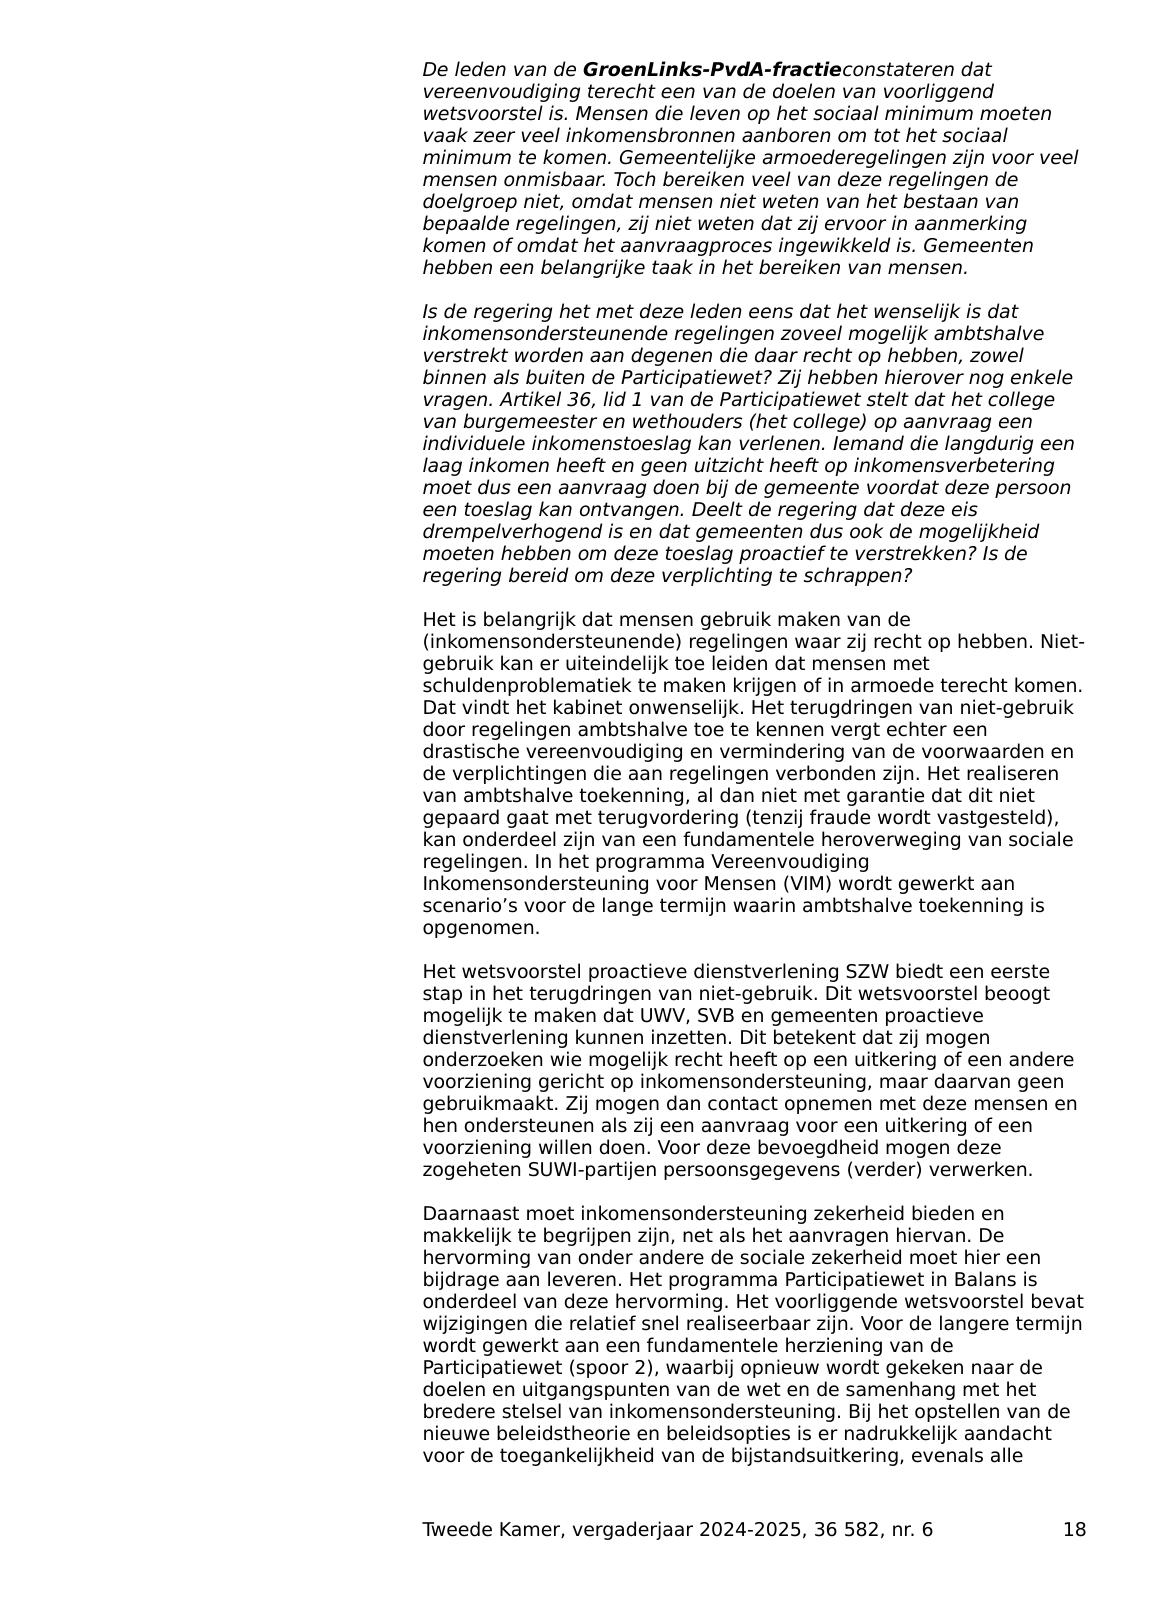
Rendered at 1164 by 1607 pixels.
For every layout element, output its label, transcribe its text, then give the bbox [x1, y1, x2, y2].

text Het is belangrijk dat mensen gebruik maken van de (inkomensondersteunende) regelingen waar zij recht op hebben. Niet-gebruik kan er uiteindelijk toe leiden dat mensen met schuldenproblematiek te maken krijgen of in armoede terecht komen. Dat vindt het kabinet onwenselijk. Het terugdringen van niet-gebruik door regelingen ambtshalve toe te kennen vergt echter een drastische vereenvoudiging en vermindering van de voorwaarden en de verplichtingen die aan regelingen verbonden zijn. Het realiseren van ambtshalve toekenning, al dan niet met garantie dat dit niet gepaard gaat met terugvordering (tenzij fraude wordt vastgesteld), kan onderdeel zijn van een fundamentele heroverweging van sociale regelingen. In het programma Vereenvoudiging Inkomensondersteuning voor Mensen (VIM) wordt gewerkt aan scenario’s voor de lange termijn waarin ambtshalve toekenning is opgenomen. [422, 609, 1087, 939]
text Is de regering het met deze leden eens dat het wenselijk is dat inkomensondersteunende regelingen zoveel mogelijk ambtshalve verstrekt worden aan degenen die daar recht op hebben, zowel binnen als buiten de Participatiewet? Zij hebben hierover nog enkele vragen. Artikel 36, lid 1 van de Participatiewet stelt dat het college van burgemeester en wethouders (het college) op aanvraag een individuele inkomenstoeslag kan verlenen. Iemand die langdurig een laag inkomen heeft en geen uitzicht heeft op inkomensverbetering moet dus een aanvraag doen bij de gemeente voordat deze persoon een toeslag kan ontvangen. Deelt de regering dat deze eis drempelverhogend is en dat gemeenten dus ook de mogelijkheid moeten hebben om deze toeslag proactief te verstrekken? Is de regering bereid om deze verplichting te schrappen? [422, 301, 1087, 587]
text Het wetsvoorstel proactieve dienstverlening SZW biedt een eerste stap in het terugdringen van niet-gebruik. Dit wetsvoorstel beoogt mogelijk te maken dat UWV, SVB en gemeenten proactieve dienstverlening kunnen inzetten. Dit betekent dat zij mogen onderzoeken wie mogelijk recht heeft op een uitkering of een andere voorziening gericht op inkomensondersteuning, maar daarvan geen gebruikmaakt. Zij mogen dan contact opnemen met deze mensen en hen ondersteunen als zij een aanvraag voor een uitkering of een voorziening willen doen. Voor deze bevoegdheid mogen deze zogeheten SUWI-partijen persoonsgegevens (verder) verwerken. [422, 961, 1087, 1181]
text Daarnaast moet inkomensondersteuning zekerheid bieden en makkelijk te begrijpen zijn, net als het aanvragen hiervan. De hervorming van onder andere de sociale zekerheid moet hier een bijdrage aan leveren. Het programma Participatiewet in Balans is onderdeel van deze hervorming. Het voorliggende wetsvoorstel bevat wijzigingen die relatief snel realiseerbaar zijn. Voor de langere termijn wordt gewerkt aan een fundamentele herziening van de Participatiewet (spoor 2), waarbij opnieuw wordt gekeken naar de doelen en uitgangspunten van de wet en de samenhang met het bredere stelsel van inkomensondersteuning. Bij het opstellen van de nieuwe beleidstheorie en beleidsopties is er nadrukkelijk aandacht voor de toegankelijkheid van de bijstandsuitkering, evenals alle [422, 1203, 1087, 1467]
text De leden van de GroenLinks-PvdA-fractieconstateren dat vereenvoudiging terecht een van de doelen van voorliggend wetsvoorstel is. Mensen die leven op het sociaal minimum moeten vaak zeer veel inkomensbronnen aanboren om tot het sociaal minimum te komen. Gemeentelijke armoederegelingen zijn voor veel mensen onmisbaar. Toch bereiken veel van deze regelingen de doelgroep niet, omdat mensen niet weten van het bestaan van bepaalde regelingen, zij niet weten dat zij ervoor in aanmerking komen of omdat het aanvraagproces ingewikkeld is. Gemeenten hebben een belangrijke taak in het bereiken van mensen. [422, 59, 1087, 279]
